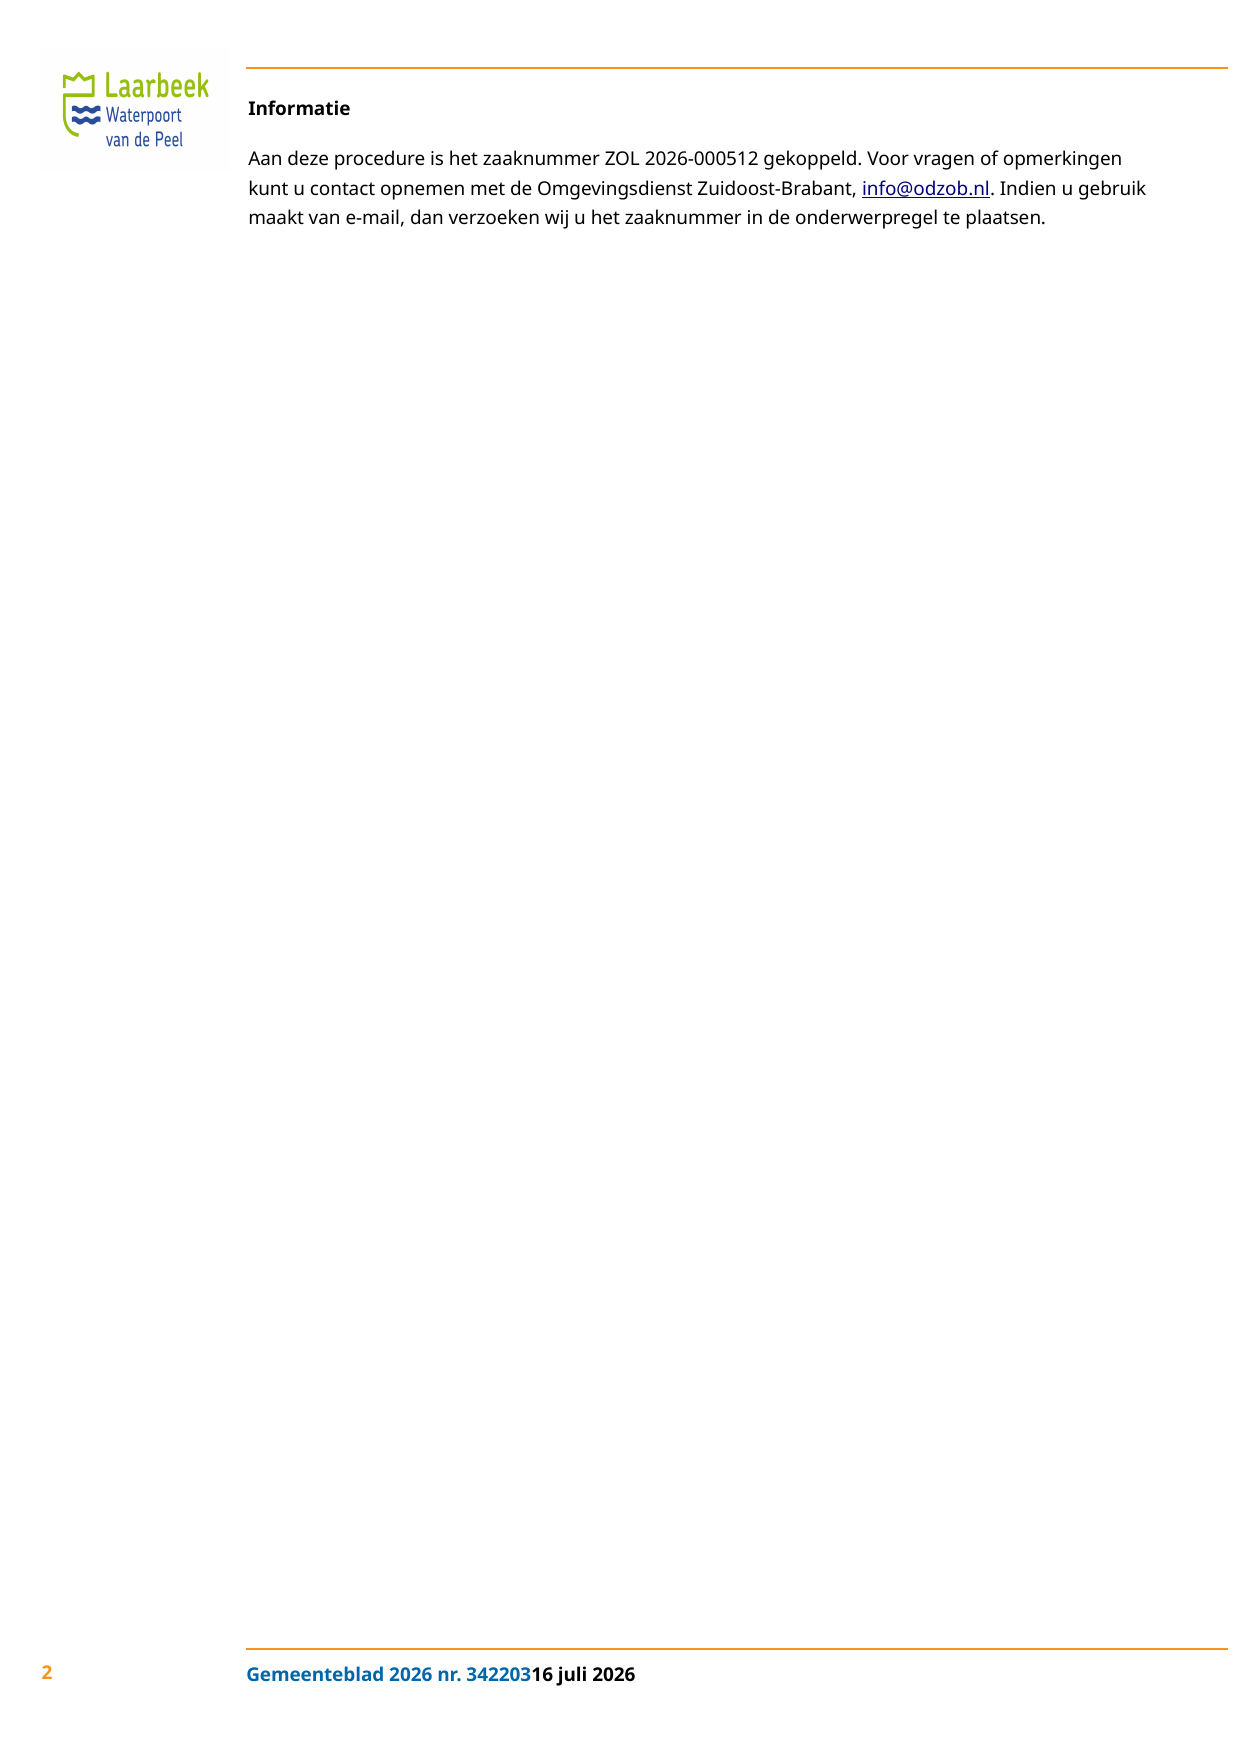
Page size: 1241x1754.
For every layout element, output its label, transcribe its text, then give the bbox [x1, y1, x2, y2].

text Aan deze procedure is het zaaknummer ZOL 2026-000512 gekoppeld. Voor vragen of opmerkingen kunt u contact opnemen met de Omgevingsdienst Zuidoost-Brabant, info@odzob.nl. Indien u gebruik maakt van e-mail, dan verzoeken wij u het zaaknummer in de onderwerpregel te plaatsen. [248, 145, 1152, 230]
text Informatie [248, 95, 1152, 121]
picture [41, 47, 231, 172]
